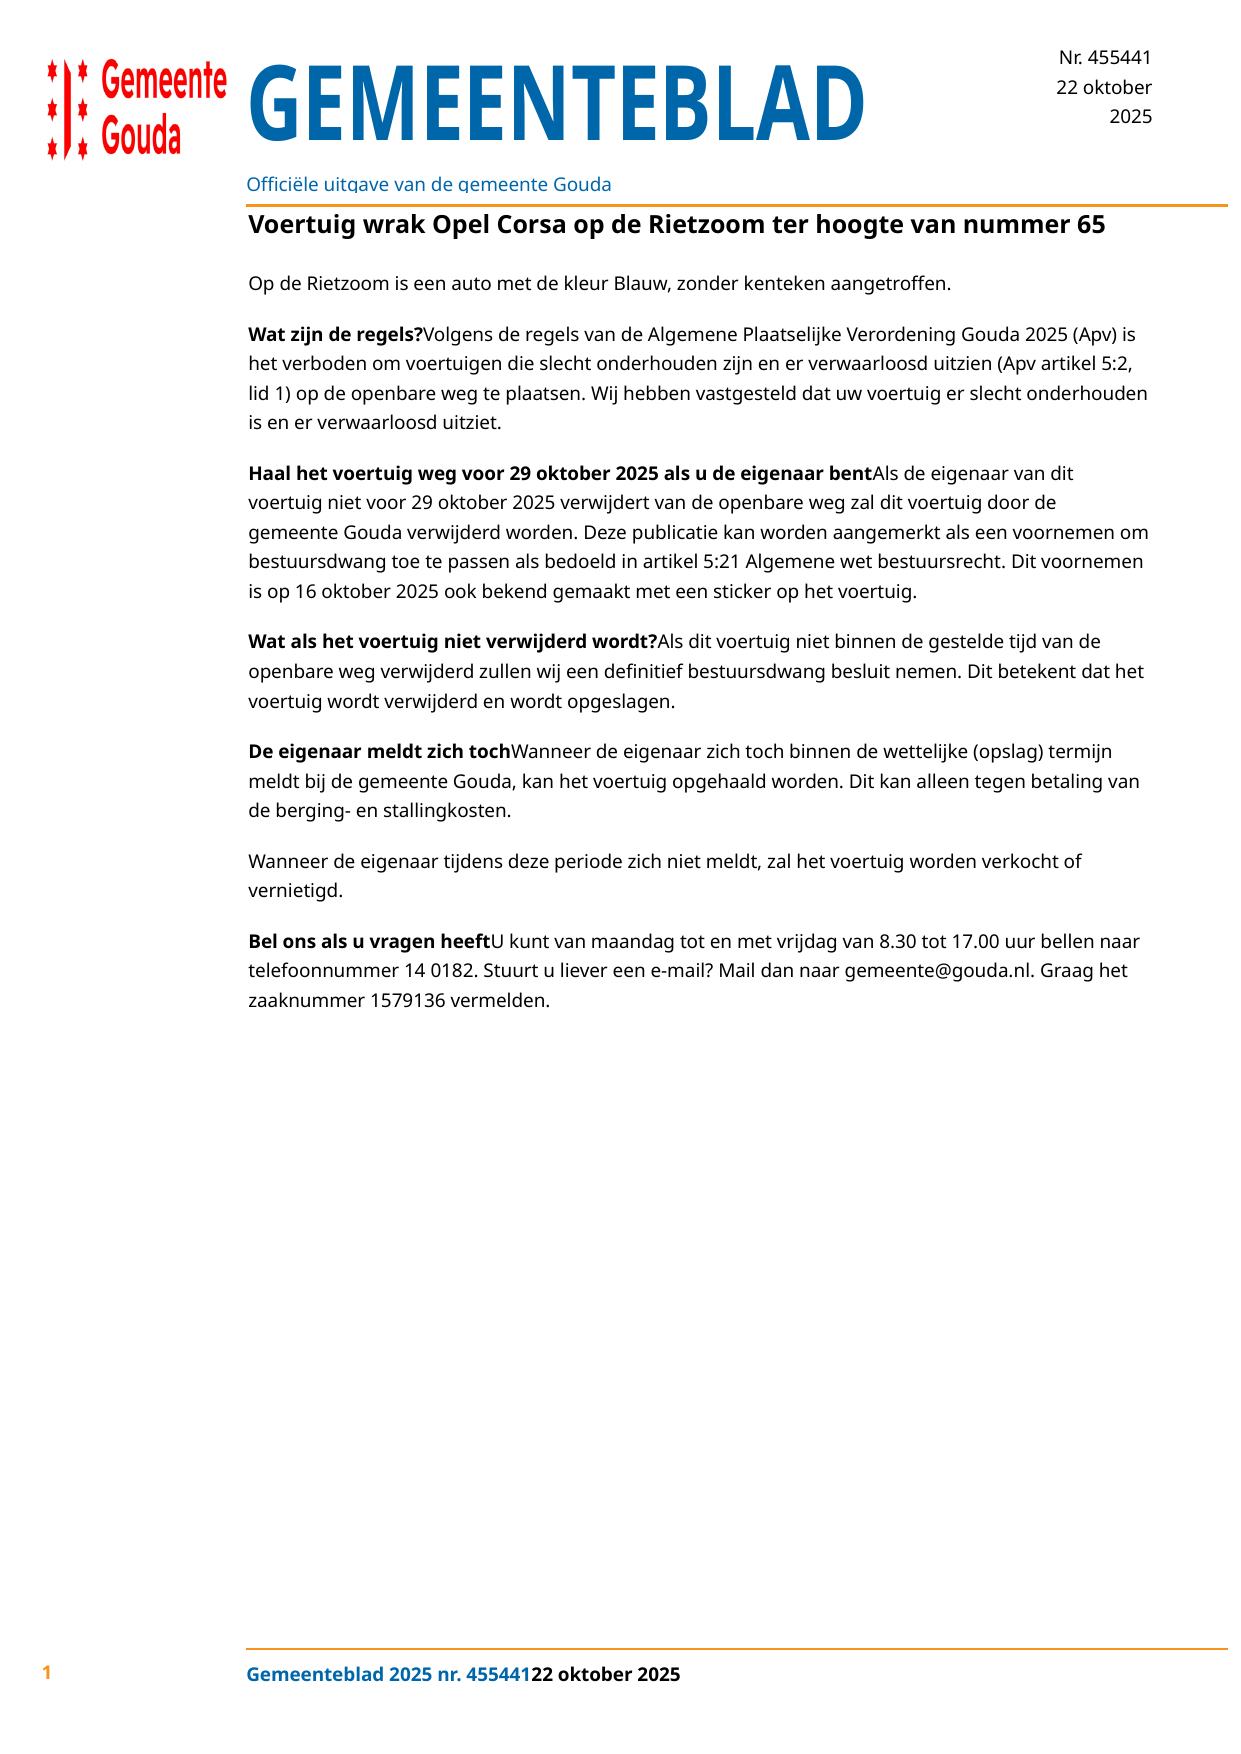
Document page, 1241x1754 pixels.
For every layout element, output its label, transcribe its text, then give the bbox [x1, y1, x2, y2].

text Wanneer de eigenaar tijdens deze periode zich niet meldt, zal het voertuig worden verkocht of vernietigd. [248, 848, 1152, 903]
text De eigenaar meldt zich tochWanneer de eigenaar zich toch binnen de wettelijke (opslag) termijn meldt bij de gemeente Gouda, kan het voertuig opgehaald worden. Dit kan alleen tegen betaling van de berging- en stallingkosten. [248, 738, 1152, 823]
text Haal het voertuig weg voor 29 oktober 2025 als u de eigenaar bentAls de eigenaar van dit voertuig niet voor 29 oktober 2025 verwijdert van de openbare weg zal dit voertuig door de gemeente Gouda verwijderd worden. Deze publicatie kan worden aangemerkt als een voornemen om bestuursdwang toe te passen als bedoeld in artikel 5:21 Algemene wet bestuursrecht. Dit voornemen is op 16 oktober 2025 ook bekend gemaakt met een sticker op het voertuig. [248, 460, 1152, 604]
picture [41, 47, 231, 172]
text Bel ons als u vragen heeftU kunt van maandag tot en met vrijdag van 8.30 tot 17.00 uur bellen naar telefoonnummer 14 0182. Stuurt u liever een e-mail? Mail dan naar gemeente@gouda.nl. Graag het zaaknummer 1579136 vermelden. [248, 928, 1152, 1013]
text Op de Rietzoom is een auto met de kleur Blauw, zonder kenteken aangetroffen. [248, 270, 1152, 296]
text Voertuig wrak Opel Corsa op de Rietzoom ter hoogte van nummer 65 [248, 207, 1152, 241]
text Wat als het voertuig niet verwijderd wordt?Als dit voertuig niet binnen de gestelde tijd van de openbare weg verwijderd zullen wij een definitief bestuursdwang besluit nemen. Dit betekent dat het voertuig wordt verwijderd en wordt opgeslagen. [248, 629, 1152, 713]
text Wat zijn de regels?Volgens de regels van de Algemene Plaatselijke Verordening Gouda 2025 (Apv) is het verboden om voertuigen die slecht onderhouden zijn en er verwaarloosd uitzien (Apv artikel 5:2, lid 1) op de openbare weg te plaatsen. Wij hebben vastgesteld dat uw voertuig er slecht onderhouden is en er verwaarloosd uitziet. [248, 321, 1152, 435]
